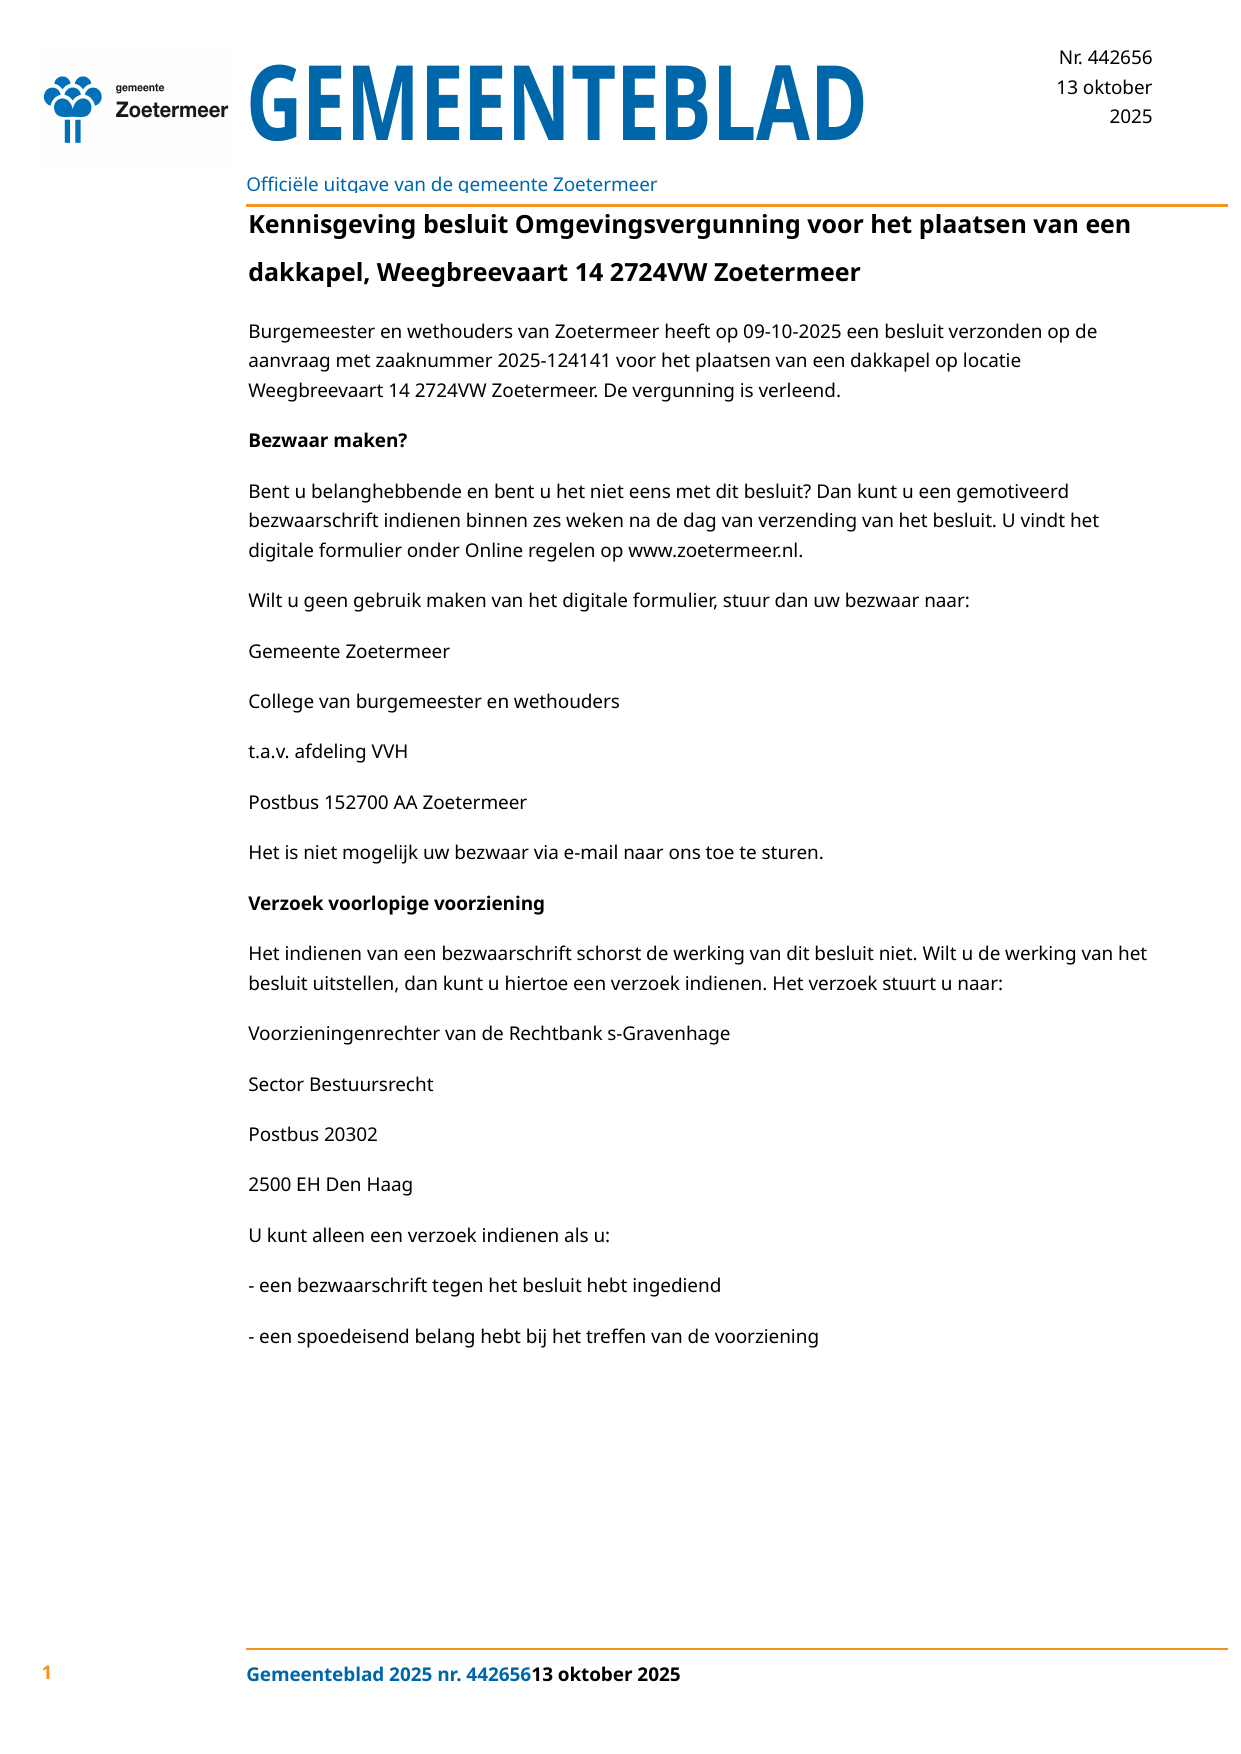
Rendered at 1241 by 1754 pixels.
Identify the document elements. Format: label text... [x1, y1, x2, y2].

text Gemeente Zoetermeer [248, 638, 1152, 664]
text Voorzieningenrechter van de Rechtbank s-Gravenhage [248, 1020, 1152, 1046]
text Sector Bestuursrecht [248, 1071, 1152, 1097]
text Bezwaar maken? [248, 427, 1152, 453]
text Burgemeester en wethouders van Zoetermeer heeft op 09-10-2025 een besluit verzonden op de aanvraag met zaaknummer 2025-124141 voor het plaatsen van een dakkapel op locatie Weegbreevaart 14 2724VW Zoetermeer. De vergunning is verleend. [248, 318, 1152, 403]
text Postbus 152700 AA Zoetermeer [248, 789, 1152, 815]
text Postbus 20302 [248, 1121, 1152, 1147]
text Het is niet mogelijk uw bezwaar via e-mail naar ons toe te sturen. [248, 839, 1152, 865]
text - een spoedeisend belang hebt bij het treffen van de voorziening [248, 1323, 1152, 1349]
text Verzoek voorlopige voorziening [248, 890, 1152, 916]
text Het indienen van een bezwaarschrift schorst de werking van dit besluit niet. Wilt u de werking van het besluit uitstellen, dan kunt u hiertoe een verzoek indienen. Het verzoek stuurt u naar: [248, 940, 1152, 996]
text U kunt alleen een verzoek indienen als u: [248, 1222, 1152, 1248]
text 2500 EH Den Haag [248, 1172, 1152, 1197]
text Bent u belanghebbende en bent u het niet eens met dit besluit? Dan kunt u een gemotiveerd bezwaarschrift indienen binnen zes weken na de dag van verzending van het besluit. U vindt het digitale formulier onder Online regelen op www.zoetermeer.nl. [248, 478, 1152, 563]
text College van burgemeester en wethouders [248, 688, 1152, 714]
text - een bezwaarschrift tegen het besluit hebt ingediend [248, 1272, 1152, 1298]
text t.a.v. afdeling VVH [248, 739, 1152, 764]
text Kennisgeving besluit Omgevingsvergunning voor het plaatsen van een dakkapel, Weegbreevaart 14 2724VW Zoetermeer [248, 207, 1152, 288]
text Wilt u geen gebruik maken van het digitale formulier, stuur dan uw bezwaar naar: [248, 587, 1152, 613]
picture [41, 47, 231, 172]
